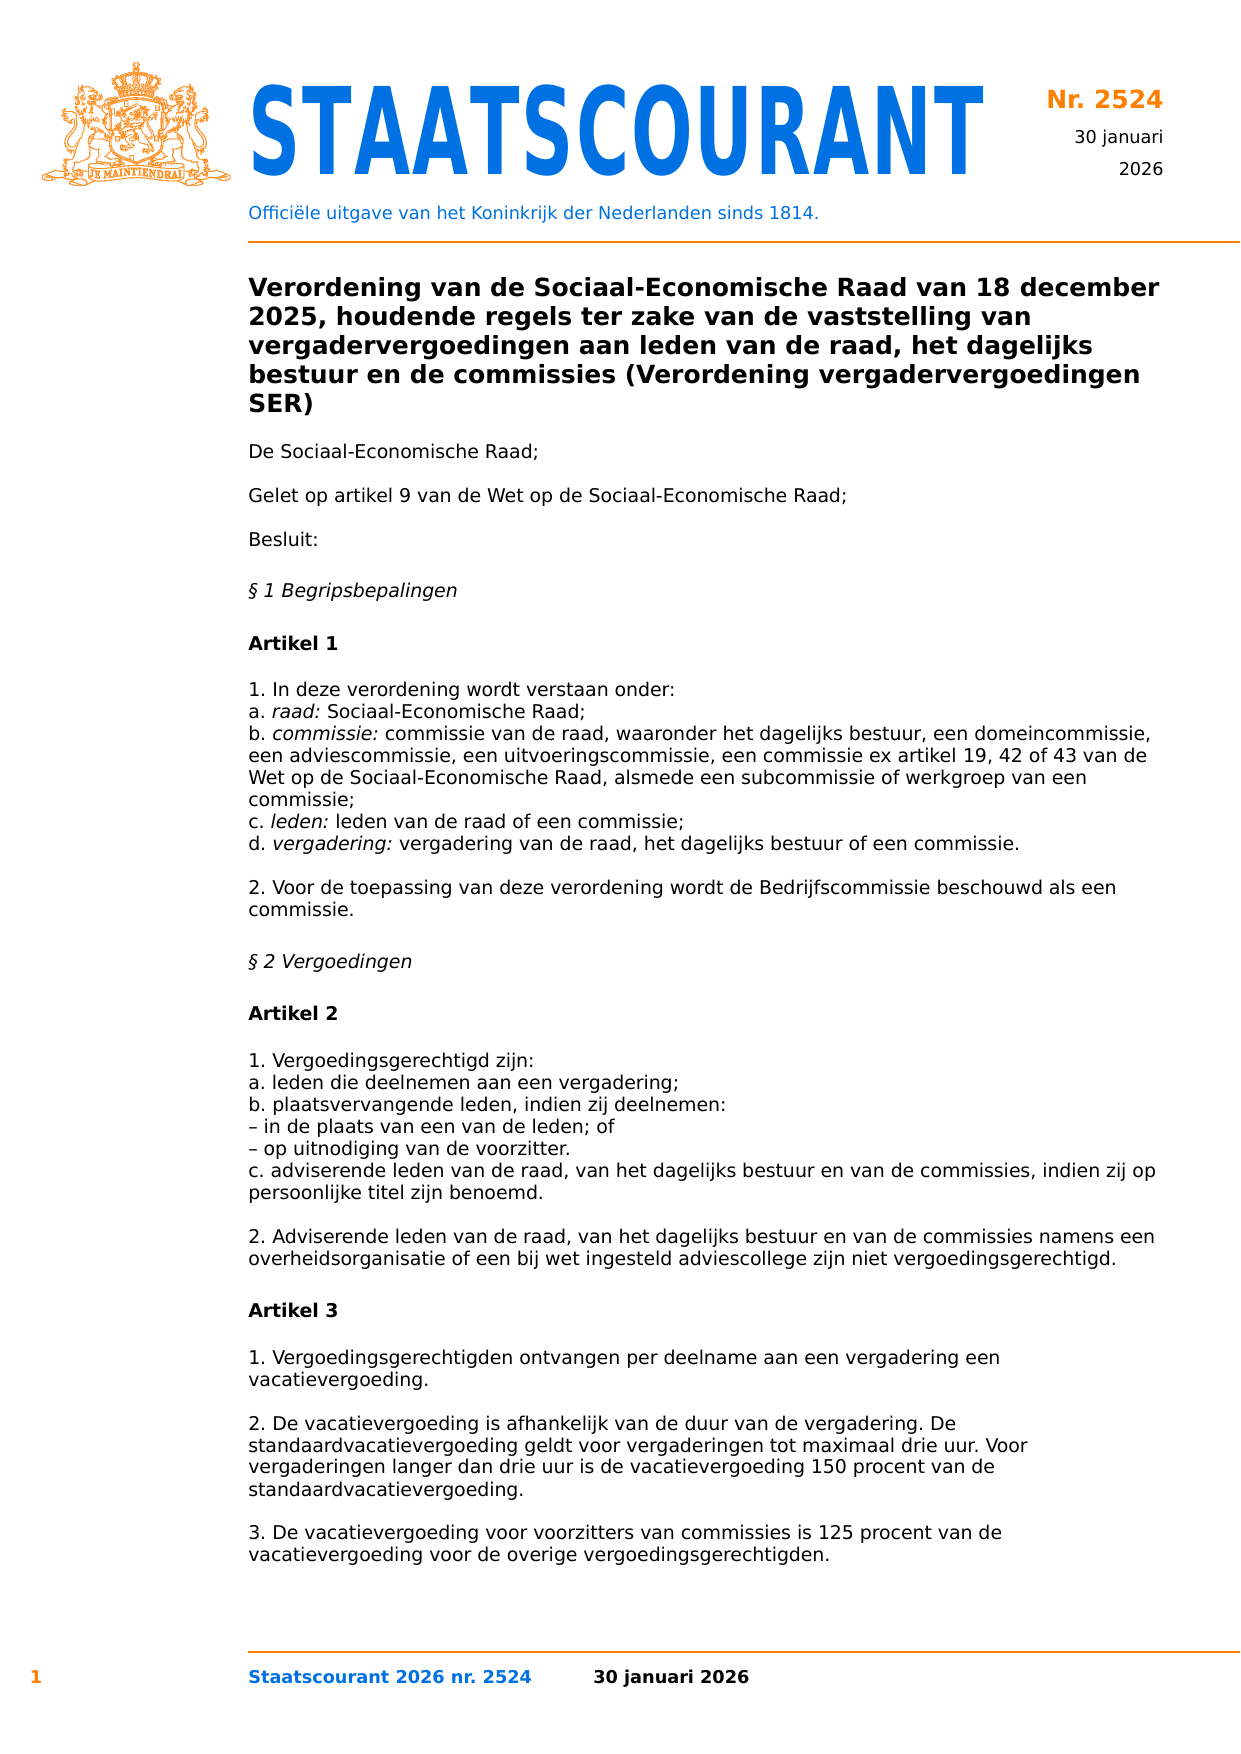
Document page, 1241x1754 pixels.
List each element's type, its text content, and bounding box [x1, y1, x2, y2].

text c. adviserende leden van de raad, van het dagelijks bestuur en van de commissies, indien zij op persoonlijke titel zijn benoemd. [248, 1160, 1163, 1204]
text 2. De vacatievergoeding is afhankelijk van de duur van de vergadering. De standaardvacatievergoeding geldt voor vergaderingen tot maximaal drie uur. Voor vergaderingen langer dan drie uur is de vacatievergoeding 150 procent van de standaardvacatievergoeding. [248, 1412, 1163, 1500]
subtitle Artikel 2 [248, 1003, 1163, 1025]
text c. leden: leden van de raad of een commissie; [248, 811, 1163, 833]
table_cell 30 januari [998, 121, 1240, 153]
text b. commissie: commissie van de raad, waaronder het dagelijks bestuur, een domeincommissie, een adviescommissie, een uitvoeringscommissie, een commissie ex artikel 19, 42 of 43 van de Wet op de Sociaal-Economische Raad, alsmede een subcommissie of werkgroep van een commissie; [248, 723, 1163, 811]
text a. raad: Sociaal-Economische Raad; [248, 701, 1163, 723]
subtitle Artikel 1 [248, 632, 1163, 654]
text 3. De vacatievergoeding voor voorzitters van commissies is 125 procent van de vacatievergoeding voor de overige vergoedingsgerechtigden. [248, 1522, 1163, 1566]
subtitle Verordening van de Sociaal-Economische Raad van 18 december 2025, houdende regels ter zake van de vaststelling van vergadervergoedingen aan leden van de raad, het dagelijks bestuur en de commissies (Verordening vergadervergoedingen SER) [248, 273, 1163, 419]
picture [41, 62, 231, 186]
text – op uitnodiging van de voorzitter. [248, 1138, 1163, 1160]
text – in de plaats van een van de leden; of [248, 1116, 1163, 1138]
text Gelet op artikel 9 van de Wet op de Sociaal-Economische Raad; [248, 484, 1163, 507]
table_header Nr. 2524 [998, 62, 1240, 121]
subtitle § 2 Vergoedingen [248, 951, 1163, 973]
table_header STAATSCOURANT [248, 62, 998, 203]
table_cell Officiële uitgave van het Koninkrijk der Nederlanden sinds 1814. [248, 203, 1240, 241]
text De Sociaal-Economische Raad; [248, 441, 1163, 463]
text 1. Vergoedingsgerechtigd zijn: [248, 1050, 1163, 1072]
text 2. Voor de toepassing van deze verordening wordt de Bedrijfscommissie beschouwd als een commissie. [248, 877, 1163, 921]
subtitle § 1 Begripsbepalingen [248, 580, 1163, 602]
text b. plaatsvervangende leden, indien zij deelnemen: [248, 1094, 1163, 1116]
text Besluit: [248, 528, 1163, 550]
text 1. Vergoedingsgerechtigden ontvangen per deelname aan een vergadering een vacatievergoeding. [248, 1347, 1163, 1391]
text a. leden die deelnemen aan een vergadering; [248, 1072, 1163, 1094]
table_cell 2026 [998, 153, 1240, 203]
text d. vergadering: vergadering van de raad, het dagelijks bestuur of een commissie. [248, 833, 1163, 855]
table_header [25, 62, 248, 241]
subtitle Artikel 3 [248, 1300, 1163, 1322]
text 1. In deze verordening wordt verstaan onder: [248, 679, 1163, 701]
text 2. Adviserende leden van de raad, van het dagelijks bestuur en van de commissies namens een overheidsorganisatie of een bij wet ingesteld adviescollege zijn niet vergoedingsgerechtigd. [248, 1226, 1163, 1270]
